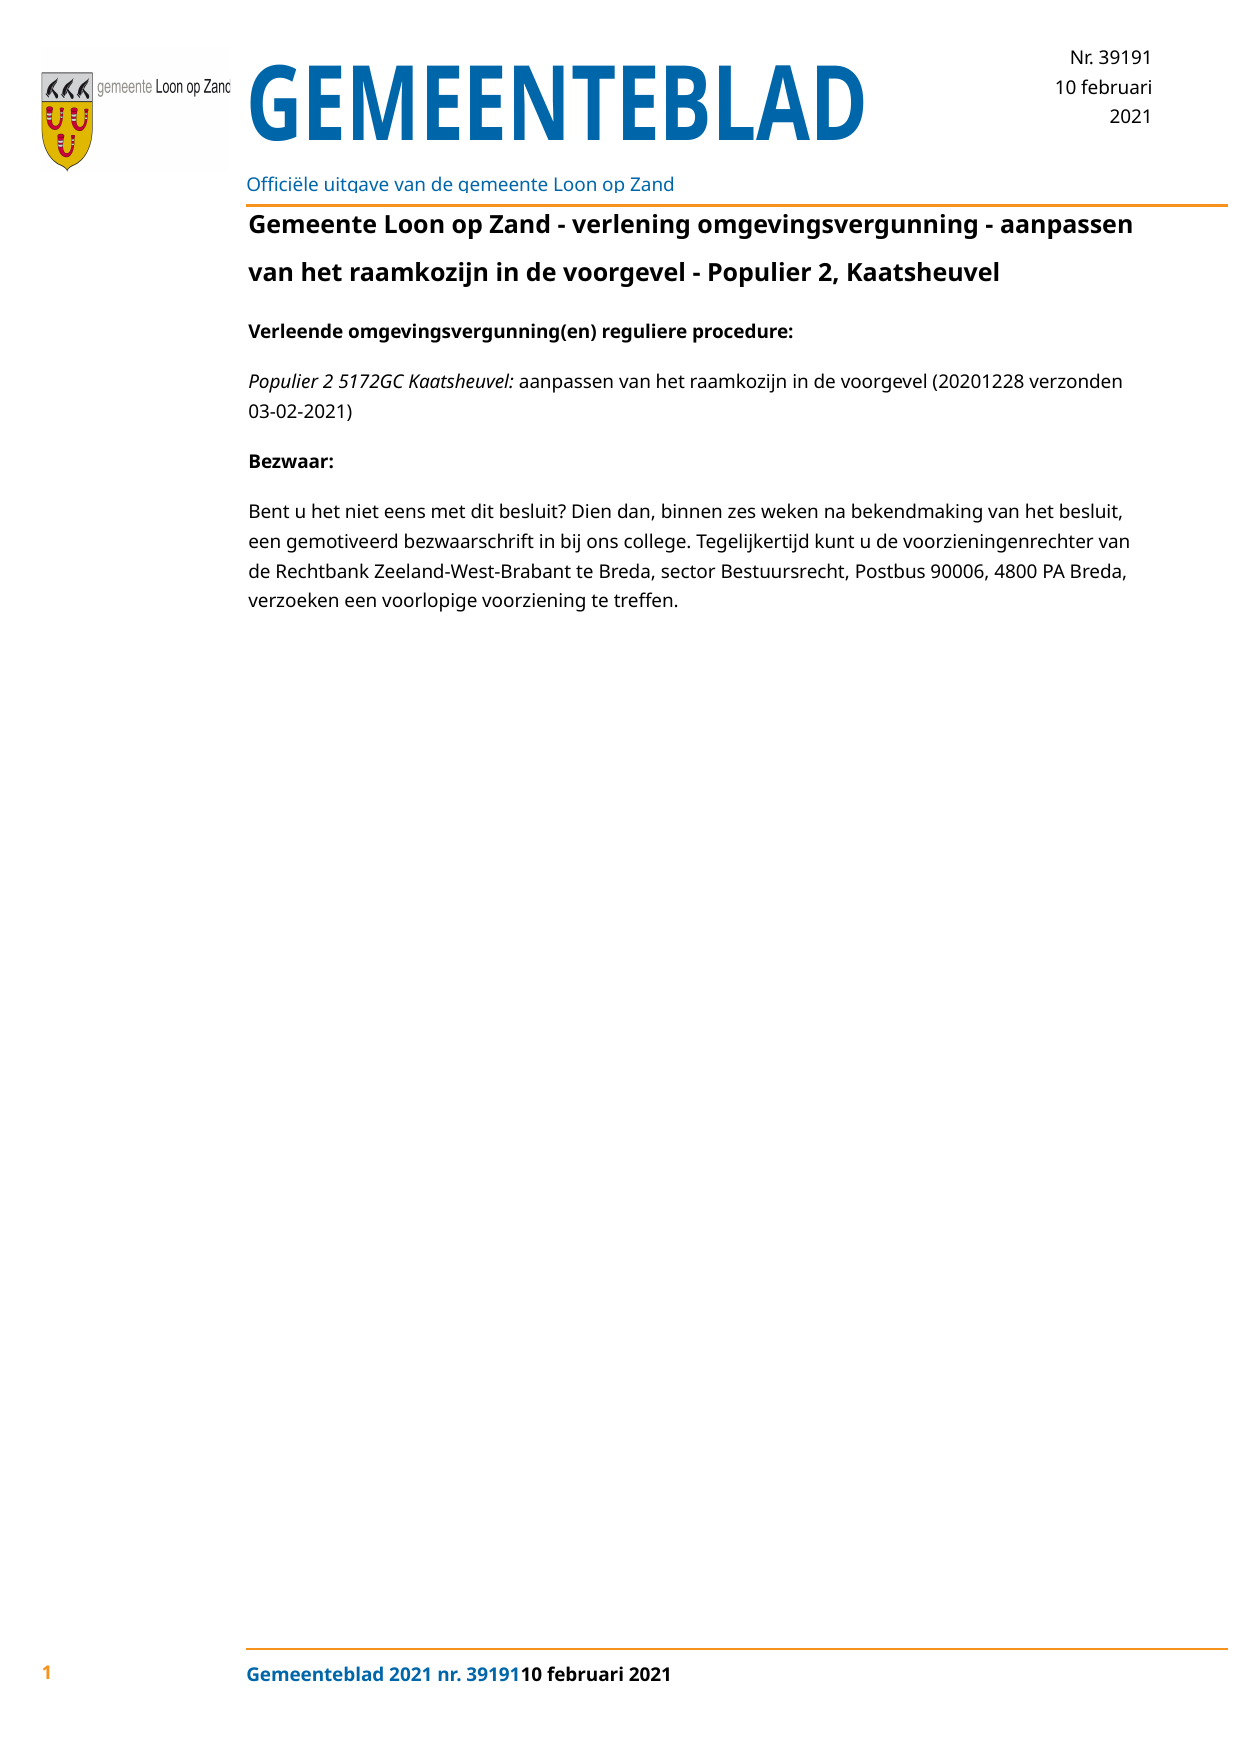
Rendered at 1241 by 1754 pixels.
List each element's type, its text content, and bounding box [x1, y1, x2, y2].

text Bent u het niet eens met dit besluit? Dien dan, binnen zes weken na bekendmaking van het besluit, een gemotiveerd bezwaarschrift in bij ons college. Tegelijkertijd kunt u de voorzieningenrechter van de Rechtbank Zeeland-West-Brabant te Breda, sector Bestuursrecht, Postbus 90006, 4800 PA Breda, verzoeken een voorlopige voorziening te treffen. [248, 499, 1152, 613]
text Populier 2 5172GC Kaatsheuvel: aanpassen van het raamkozijn in de voorgevel (20201228 verzonden 03-02-2021) [248, 368, 1152, 424]
text Verleende omgevingsvergunning(en) reguliere procedure: [248, 318, 1152, 344]
text Gemeente Loon op Zand - verlening omgevingsvergunning - aanpassen van het raamkozijn in de voorgevel - Populier 2, Kaatsheuvel [248, 207, 1152, 288]
picture [41, 47, 231, 172]
text Bezwaar: [248, 448, 1152, 474]
